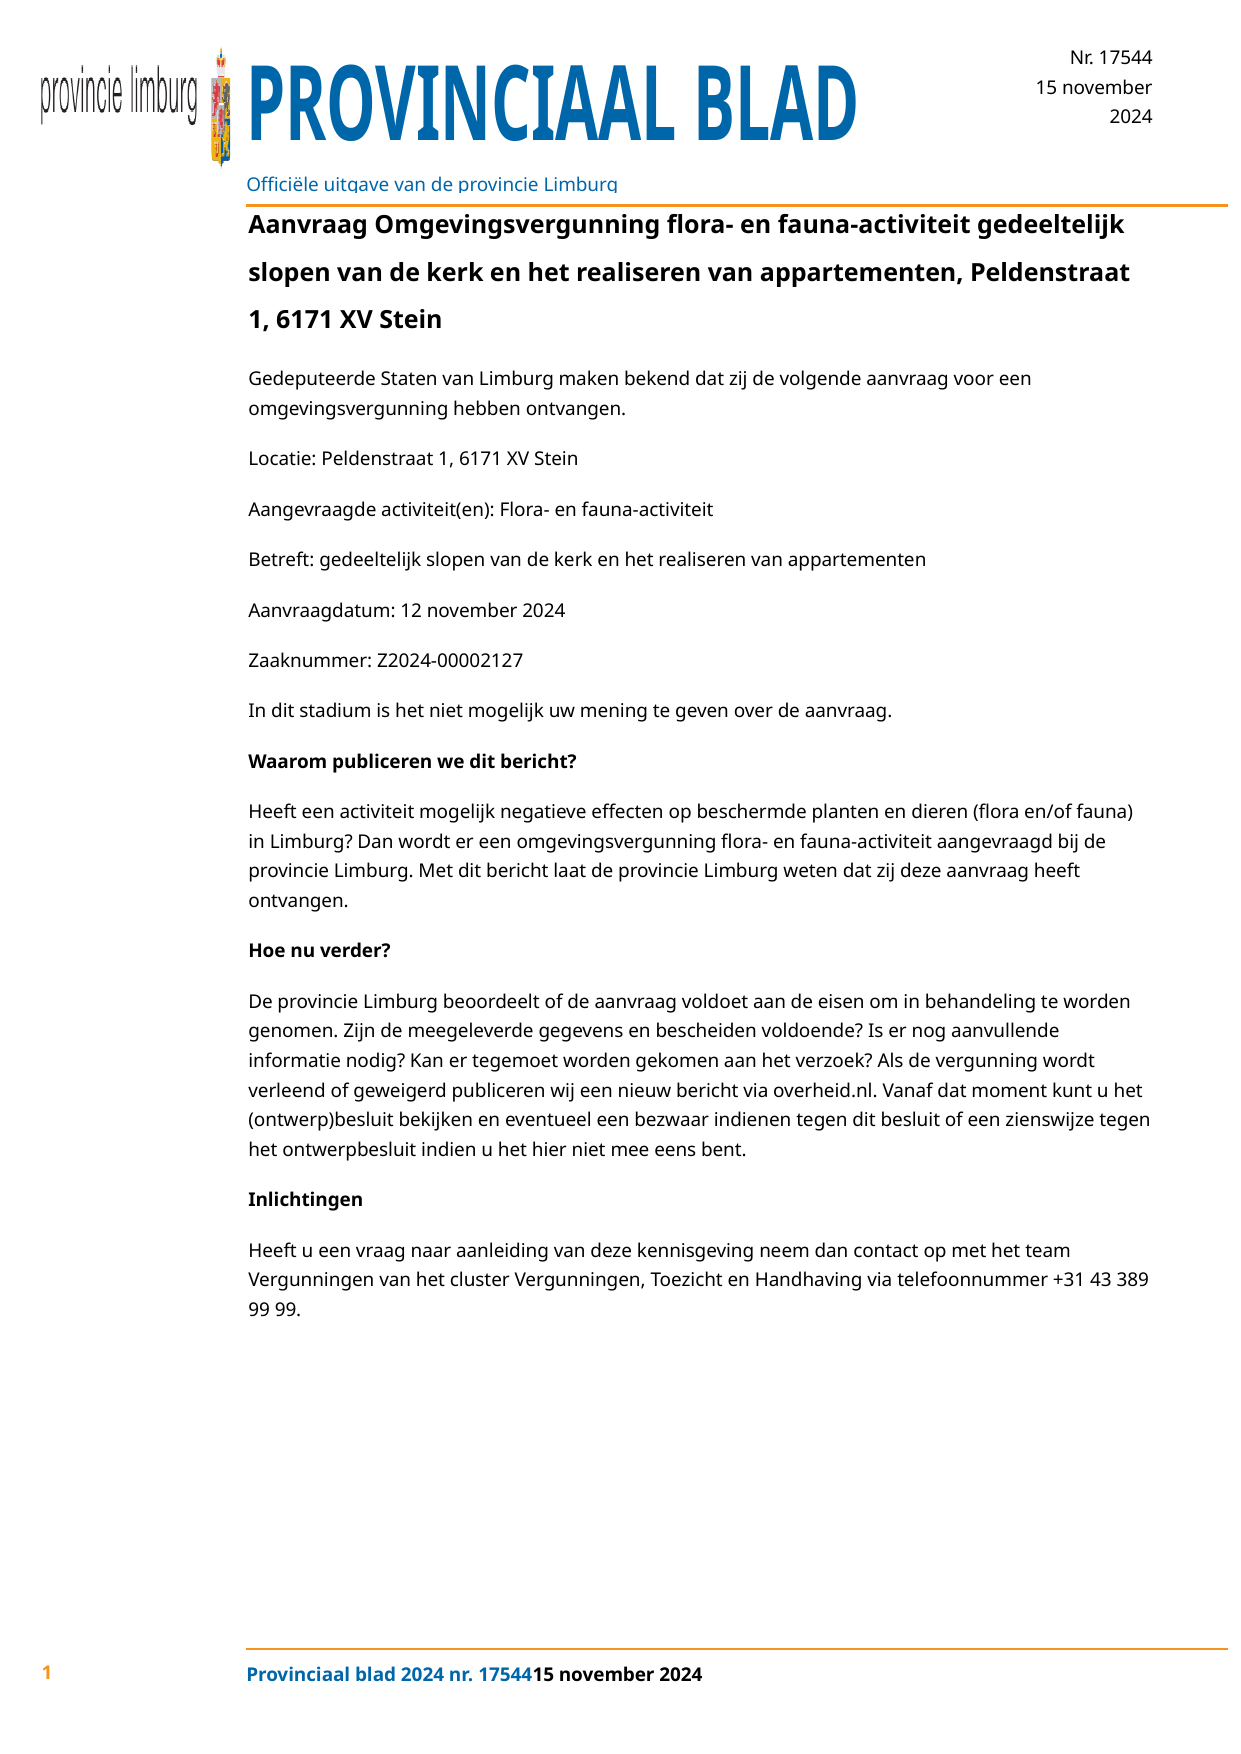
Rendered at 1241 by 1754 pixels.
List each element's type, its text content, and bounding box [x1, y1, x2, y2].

text Waarom publiceren we dit bericht? [248, 748, 1152, 774]
text Heeft een activiteit mogelijk negatieve effecten op beschermde planten en dieren (flora en/of fauna) in Limburg? Dan wordt er een omgevingsvergunning flora- en fauna-activiteit aangevraagd bij de provincie Limburg. Met dit bericht laat de provincie Limburg weten dat zij deze aanvraag heeft ontvangen. [248, 798, 1152, 913]
text Gedeputeerde Staten van Limburg maken bekend dat zij de volgende aanvraag voor een omgevingsvergunning hebben ontvangen. [248, 366, 1152, 421]
text De provincie Limburg beoordeelt of de aanvraag voldoet aan de eisen om in behandeling te worden genomen. Zijn de meegeleverde gegevens en bescheiden voldoende? Is er nog aanvullende informatie nodig? Kan er tegemoet worden gekomen aan het verzoek? Als de vergunning wordt verleend of geweigerd publiceren wij een nieuw bericht via overheid.nl. Vanaf dat moment kunt u het (ontwerp)besluit bekijken en eventueel een bezwaar indienen tegen dit besluit of een zienswijze tegen het ontwerpbesluit indien u het hier niet mee eens bent. [248, 988, 1152, 1162]
picture [41, 47, 231, 172]
text Aangevraagde activiteit(en): Flora- en fauna-activiteit [248, 496, 1152, 522]
text Locatie: Peldenstraat 1, 6171 XV Stein [248, 446, 1152, 471]
text Aanvraag Omgevingsvergunning flora- en fauna-activiteit gedeeltelijk slopen van de kerk en het realiseren van appartementen, Peldenstraat 1, 6171 XV Stein [248, 207, 1152, 336]
text Hoe nu verder? [248, 938, 1152, 963]
text Inlichtingen [248, 1186, 1152, 1212]
text Aanvraagdatum: 12 november 2024 [248, 597, 1152, 622]
text Heeft u een vraag naar aanleiding van deze kennisgeving neem dan contact op met het team Vergunningen van het cluster Vergunningen, Toezicht en Handhaving via telefoonnummer +31 43 389 99 99. [248, 1237, 1152, 1322]
text Betreft: gedeeltelijk slopen van de kerk en het realiseren van appartementen [248, 546, 1152, 572]
text In dit stadium is het niet mogelijk uw mening te geven over de aanvraag. [248, 698, 1152, 723]
text Zaaknummer: Z2024-00002127 [248, 647, 1152, 673]
